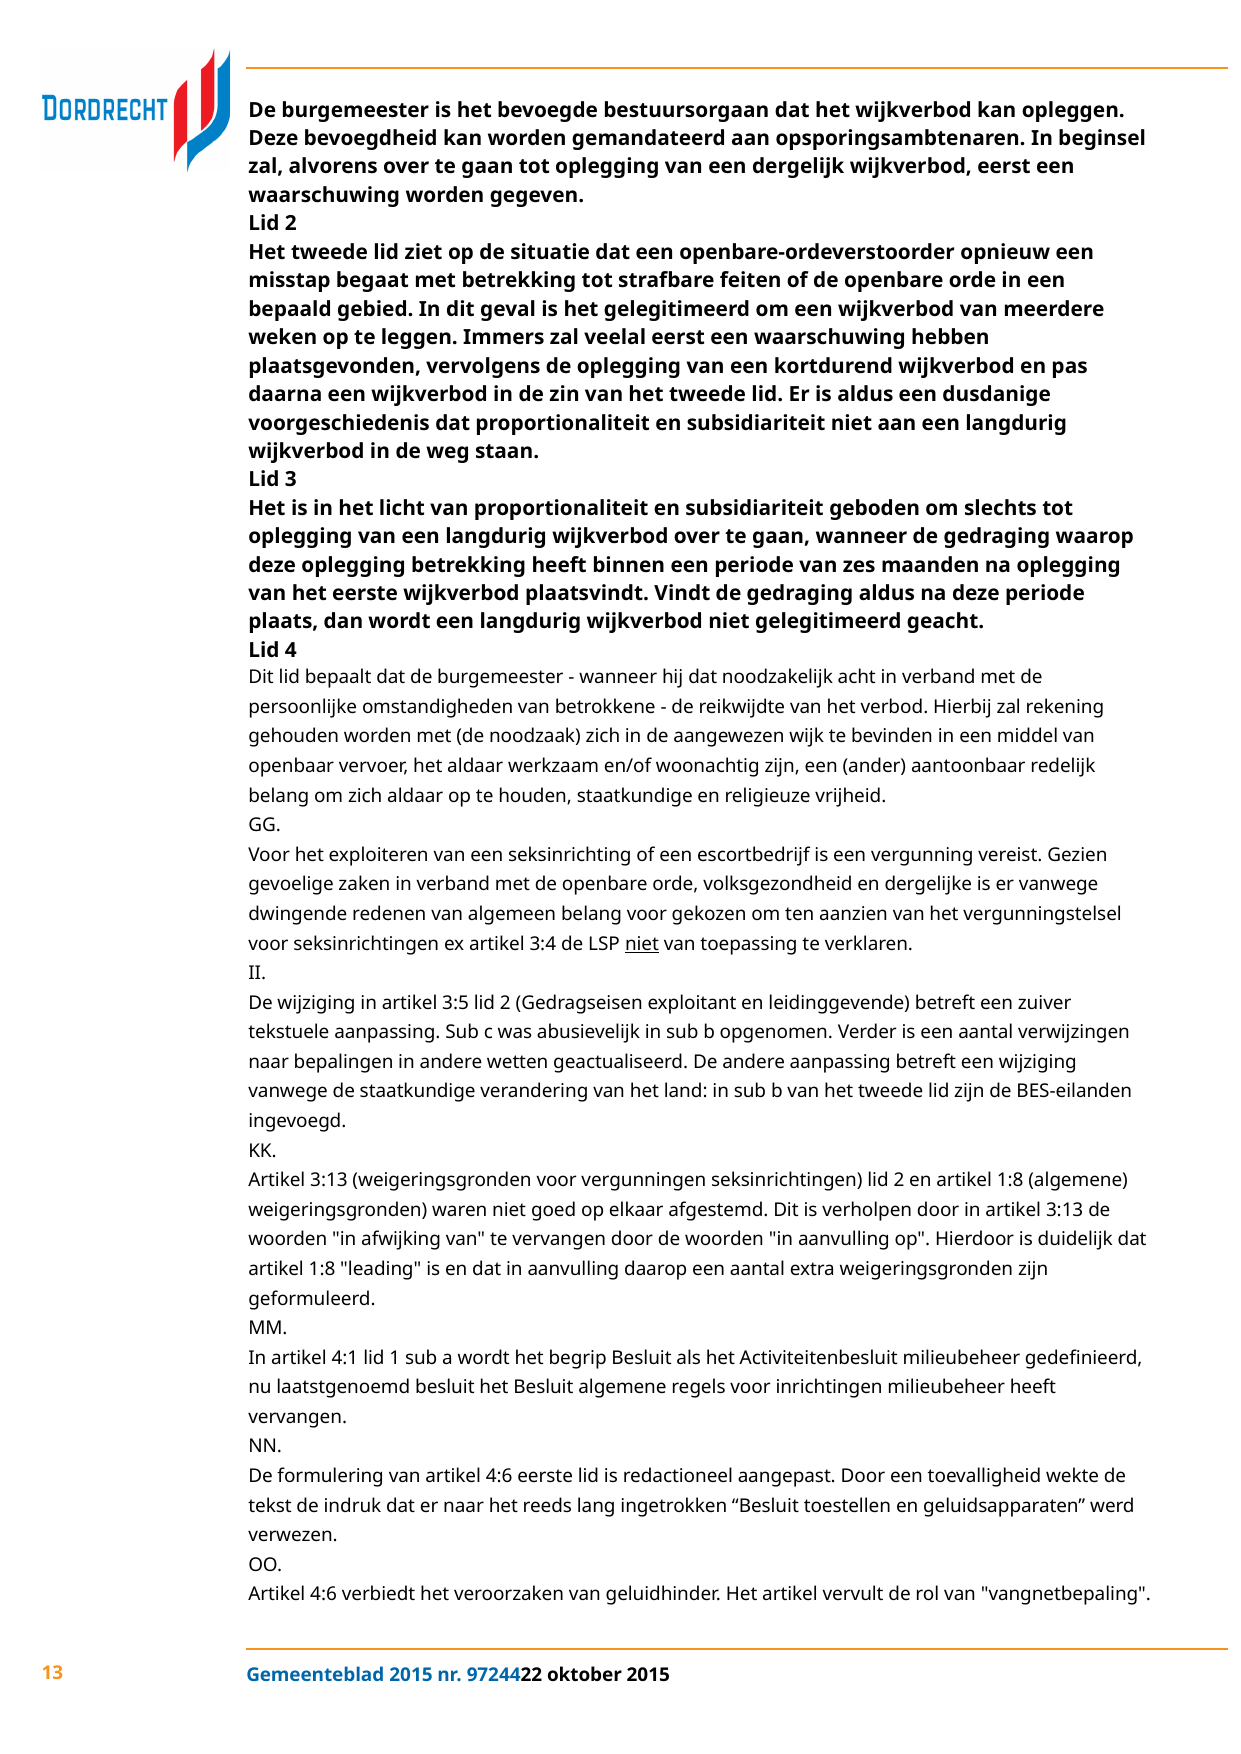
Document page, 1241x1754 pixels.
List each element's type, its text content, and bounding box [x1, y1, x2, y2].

text MM. [248, 1314, 1152, 1340]
text De burgemeester is het bevoegde bestuursorgaan dat het wijkverbod kan opleggen. Deze bevoegdheid kan worden gemandateerd aan opsporingsambtenaren. In beginsel zal, alvorens over te gaan tot oplegging van een dergelijk wijkverbod, eerst een waarschuwing worden gegeven. [248, 95, 1152, 208]
text Voor het exploiteren van een seksinrichting of een escortbedrijf is een vergunning vereist. Gezien gevoelige zaken in verband met de openbare orde, volksgezondheid en dergelijke is er vanwege dwingende redenen van algemeen belang voor gekozen om ten aanzien van het vergunningstelsel voor seksinrichtingen ex artikel 3:4 de LSP niet van toepassing te verklaren. [248, 841, 1152, 956]
text NN. [248, 1433, 1152, 1458]
text De wijziging in artikel 3:5 lid 2 (Gedragseisen exploitant en leidinggevende) betreft een zuiver tekstuele aanpassing. Sub c was abusievelijk in sub b opgenomen. Verder is een aantal verwijzingen naar bepalingen in andere wetten geactualiseerd. De andere aanpassing betreft een wijziging vanwege de staatkundige verandering van het land: in sub b van het tweede lid zijn de BES-eilanden ingevoegd. [248, 989, 1152, 1133]
text KK. [248, 1137, 1152, 1163]
text Artikel 3:13 (weigeringsgronden voor vergunningen seksinrichtingen) lid 2 en artikel 1:8 (algemene) weigeringsgronden) waren niet goed op elkaar afgestemd. Dit is verholpen door in artikel 3:13 de woorden "in afwijking van" te vervangen door de woorden "in aanvulling op". Hierdoor is duidelijk dat artikel 1:8 "leading" is en dat in aanvulling daarop een aantal extra weigeringsgronden zijn geformuleerd. [248, 1166, 1152, 1311]
text GG. [248, 811, 1152, 837]
text De formulering van artikel 4:6 eerste lid is redactioneel aangepast. Door een toevalligheid wekte de tekst de indruk dat er naar het reeds lang ingetrokken “Besluit toestellen en geluidsapparaten” werd verwezen. [248, 1462, 1152, 1547]
text OO. [248, 1551, 1152, 1577]
text Het tweede lid ziet op de situatie dat een openbare-ordeverstoorder opnieuw een misstap begaat met betrekking tot strafbare feiten of de openbare orde in een bepaald gebied. In dit geval is het gelegitimeerd om een wijkverbod van meerdere weken op te leggen. Immers zal veelal eerst een waarschuwing hebben plaatsgevonden, vervolgens de oplegging van een kortdurend wijkverbod en pas daarna een wijkverbod in de zin van het tweede lid. Er is aldus een dusdanige voorgeschiedenis dat proportionaliteit en subsidiariteit niet aan een langdurig wijkverbod in de weg staan. [248, 237, 1152, 464]
text Artikel 4:6 verbiedt het veroorzaken van geluidhinder. Het artikel vervult de rol van "vangnetbepaling". [248, 1581, 1152, 1606]
text Lid 3 [248, 464, 1152, 493]
picture [41, 47, 231, 172]
text Lid 4 [248, 635, 1152, 663]
text Lid 2 [248, 208, 1152, 237]
text II. [248, 959, 1152, 985]
text Dit lid bepaalt dat de burgemeester - wanneer hij dat noodzakelijk acht in verband met de persoonlijke omstandigheden van betrokkene - de reikwijdte van het verbod. Hierbij zal rekening gehouden worden met (de noodzaak) zich in de aangewezen wijk te bevinden in een middel van openbaar vervoer, het aldaar werkzaam en/of woonachtig zijn, een (ander) aantoonbaar redelijk belang om zich aldaar op te houden, staatkundige en religieuze vrijheid. [248, 663, 1152, 808]
text In artikel 4:1 lid 1 sub a wordt het begrip Besluit als het Activiteitenbesluit milieubeheer gedefinieerd, nu laatstgenoemd besluit het Besluit algemene regels voor inrichtingen milieubeheer heeft vervangen. [248, 1344, 1152, 1429]
text Het is in het licht van proportionaliteit en subsidiariteit geboden om slechts tot oplegging van een langdurig wijkverbod over te gaan, wanneer de gedraging waarop deze oplegging betrekking heeft binnen een periode van zes maanden na oplegging van het eerste wijkverbod plaatsvindt. Vindt de gedraging aldus na deze periode plaats, dan wordt een langdurig wijkverbod niet gelegitimeerd geacht. [248, 493, 1152, 635]
